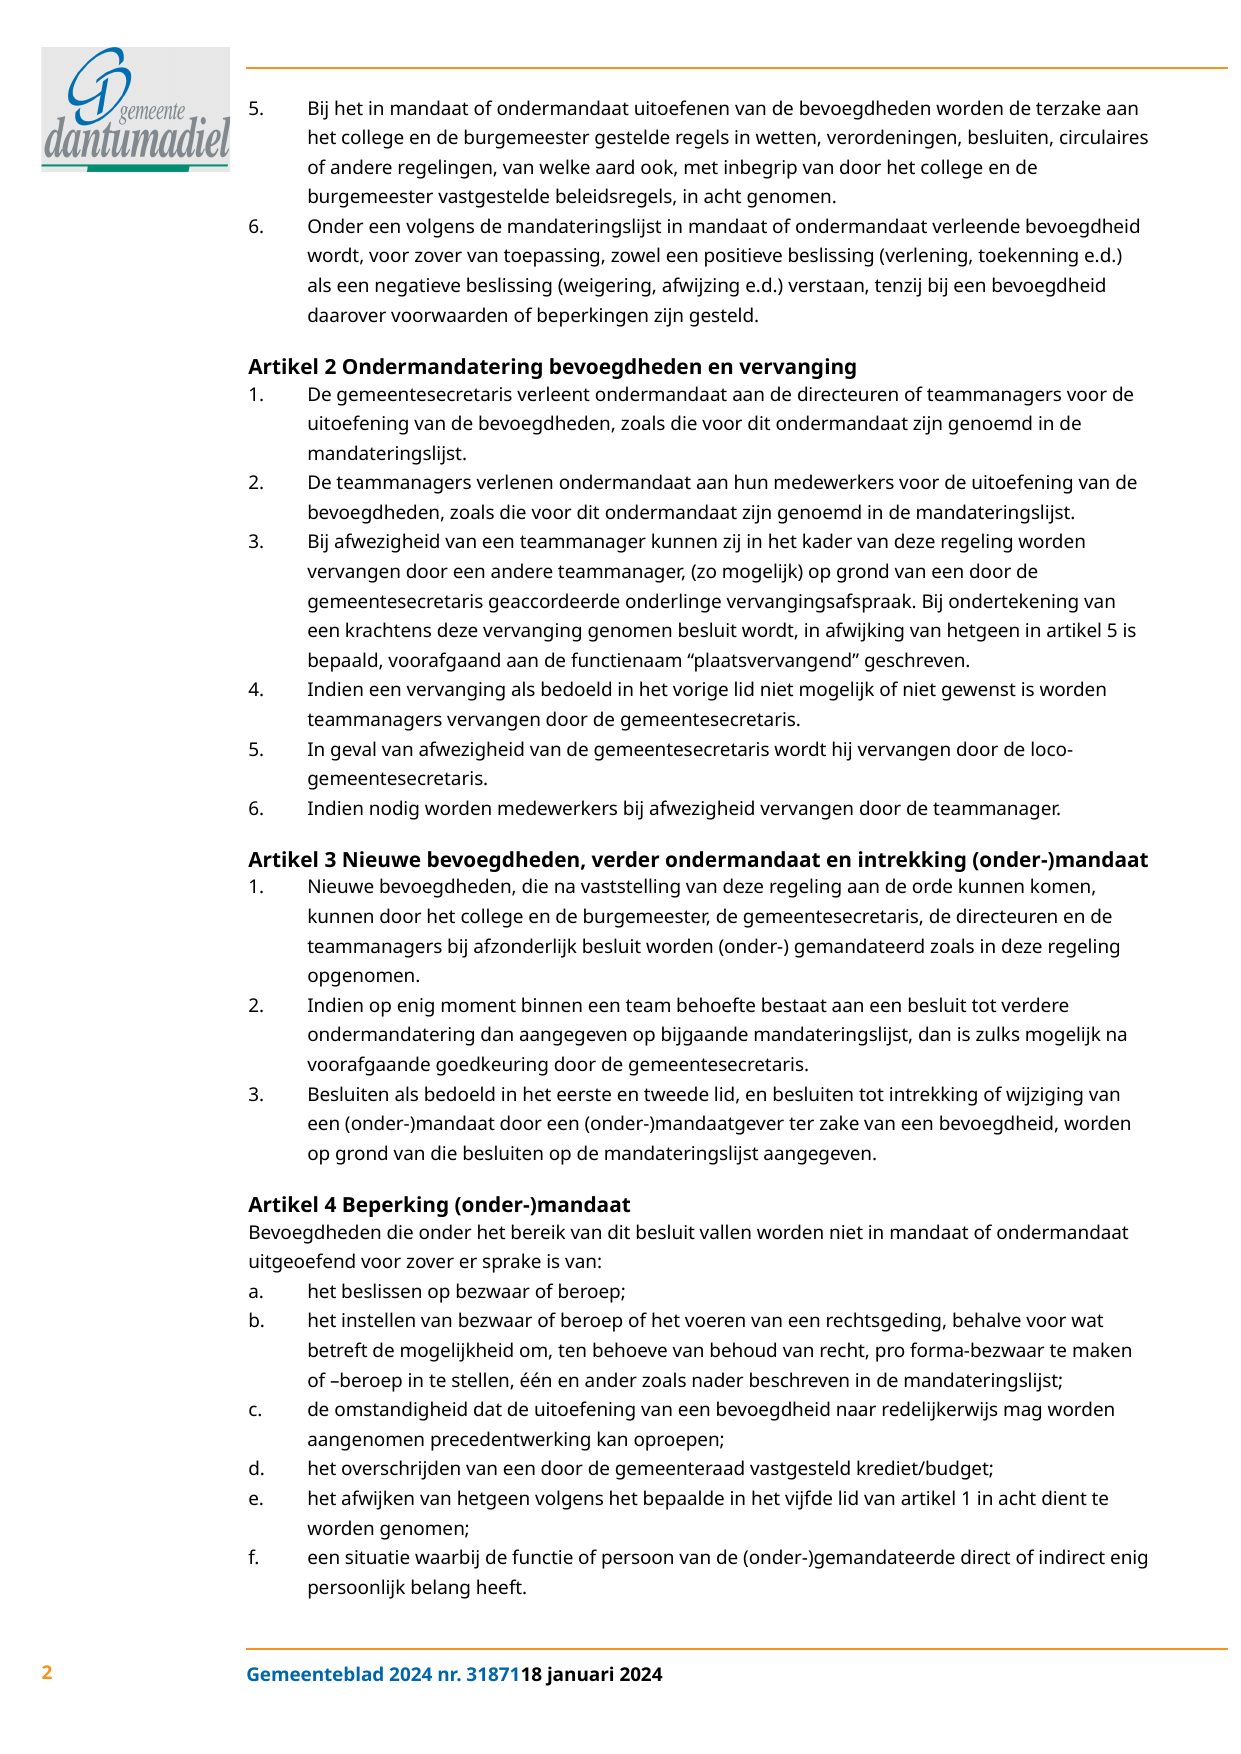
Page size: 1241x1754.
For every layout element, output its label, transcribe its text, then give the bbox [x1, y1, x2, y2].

list Besluiten als bedoeld in het eerste en tweede lid, en besluiten tot intrekking of wijziging van een (onder-)mandaat door een (onder-)mandaatgever ter zake van een bevoegdheid, worden op grond van die besluiten op de mandateringslijst aangegeven. [248, 1081, 1152, 1166]
list het beslissen op bezwaar of beroep; [248, 1278, 1152, 1304]
list het afwijken van hetgeen volgens het bepaalde in het vijfde lid van artikel 1 in acht dient te worden genomen; [248, 1485, 1152, 1540]
list Indien nodig worden medewerkers bij afwezigheid vervangen door de teammanager. [248, 795, 1152, 821]
list Indien een vervanging als bedoeld in het vorige lid niet mogelijk of niet gewenst is worden teammanagers vervangen door de gemeentesecretaris. [248, 677, 1152, 732]
list de omstandigheid dat de uitoefening van een bevoegdheid naar redelijkerwijs mag worden aangenomen precedentwerking kan oproepen; [248, 1396, 1152, 1452]
list een situatie waarbij de functie of persoon van de (onder-)gemandateerde direct of indirect enig persoonlijk belang heeft. [248, 1544, 1152, 1599]
list De gemeentesecretaris verleent ondermandaat aan de directeuren of teammanagers voor de uitoefening van de bevoegdheden, zoals die voor dit ondermandaat zijn genoemd in de mandateringslijst. [248, 381, 1152, 466]
list Indien op enig moment binnen een team behoefte bestaat aan een besluit tot verdere ondermandatering dan aangegeven op bijgaande mandateringslijst, dan is zulks mogelijk na voorafgaande goedkeuring door de gemeentesecretaris. [248, 992, 1152, 1077]
list Bij afwezigheid van een teammanager kunnen zij in het kader van deze regeling worden vervangen door een andere teammanager, (zo mogelijk) op grond van een door de gemeentesecretaris geaccordeerde onderlinge vervangingsafspraak. Bij ondertekening van een krachtens deze vervanging genomen besluit wordt, in afwijking van hetgeen in artikel 5 is bepaald, voorafgaand aan de functienaam “plaatsvervangend” geschreven. [248, 529, 1152, 673]
list het instellen van bezwaar of beroep of het voeren van een rechtsgeding, behalve voor wat betreft de mogelijkheid om, ten behoeve van behoud van recht, pro forma-bezwaar te maken of –beroep in te stellen, één en ander zoals nader beschreven in de mandateringslijst; [248, 1308, 1152, 1392]
list In geval van afwezigheid van de gemeentesecretaris wordt hij vervangen door de loco-gemeentesecretaris. [248, 736, 1152, 791]
text Artikel 4 Beperking (onder-)mandaat [248, 1190, 1152, 1219]
text Artikel 3 Nieuwe bevoegdheden, verder ondermandaat en intrekking (onder-)mandaat [248, 845, 1152, 874]
list Bij het in mandaat of ondermandaat uitoefenen van de bevoegdheden worden de terzake aan het college en de burgemeester gestelde regels in wetten, verordeningen, besluiten, circulaires of andere regelingen, van welke aard ook, met inbegrip van door het college en de burgemeester vastgestelde beleidsregels, in acht genomen. [248, 95, 1152, 209]
text Artikel 2 Ondermandatering bevoegdheden en vervanging [248, 352, 1152, 381]
list De teammanagers verlenen ondermandaat aan hun medewerkers voor de uitoefening van de bevoegdheden, zoals die voor dit ondermandaat zijn genoemd in de mandateringslijst. [248, 469, 1152, 525]
picture [41, 47, 231, 172]
text Bevoegdheden die onder het bereik van dit besluit vallen worden niet in mandaat of ondermandaat uitgeoefend voor zover er sprake is van: [248, 1219, 1152, 1274]
list Onder een volgens de mandateringslijst in mandaat of ondermandaat verleende bevoegdheid wordt, voor zover van toepassing, zowel een positieve beslissing (verlening, toekenning e.d.) als een negatieve beslissing (weigering, afwijzing e.d.) verstaan, tenzij bij een bevoegdheid daarover voorwaarden of beperkingen zijn gesteld. [248, 213, 1152, 328]
list het overschrijden van een door de gemeenteraad vastgesteld krediet/budget; [248, 1456, 1152, 1481]
list Nieuwe bevoegdheden, die na vaststelling van deze regeling aan de orde kunnen komen, kunnen door het college en de burgemeester, de gemeentesecretaris, de directeuren en de teammanagers bij afzonderlijk besluit worden (onder-) gemandateerd zoals in deze regeling opgenomen. [248, 874, 1152, 988]
